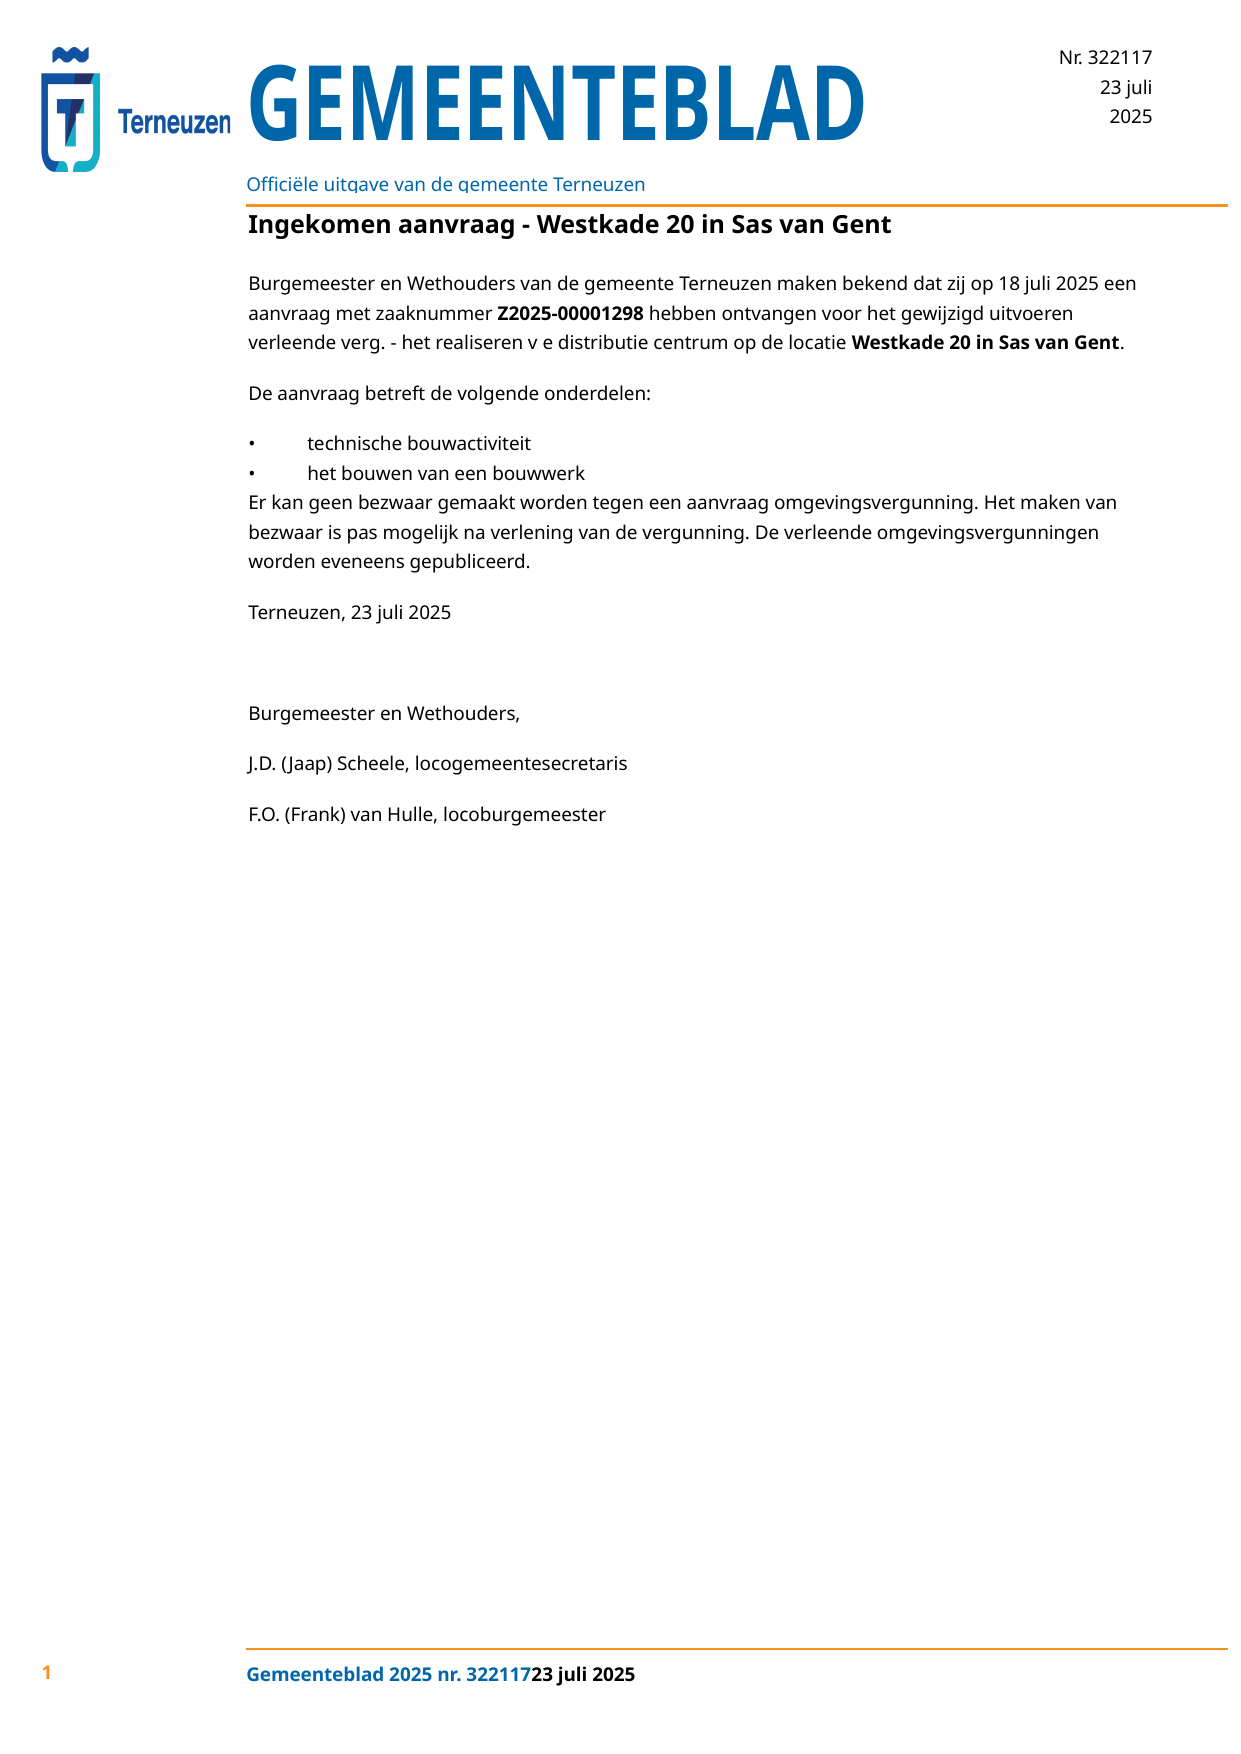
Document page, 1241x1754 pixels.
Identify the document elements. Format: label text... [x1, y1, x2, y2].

text De aanvraag betreft de volgende onderdelen: [248, 380, 1152, 406]
picture [41, 47, 231, 172]
text F.O. (Frank) van Hulle, locoburgemeester [248, 801, 1152, 826]
text Terneuzen, 23 juli 2025 [248, 599, 1152, 625]
list het bouwen van een bouwwerk [248, 460, 1152, 486]
text Burgemeester en Wethouders, [248, 700, 1152, 726]
text Ingekomen aanvraag - Westkade 20 in Sas van Gent [248, 207, 1152, 241]
list technische bouwactiviteit [248, 430, 1152, 456]
text Er kan geen bezwaar gemaakt worden tegen een aanvraag omgevingsvergunning. Het maken van bezwaar is pas mogelijk na verlening van de vergunning. De verleende omgevingsvergunningen worden eveneens gepubliceerd. [248, 489, 1152, 574]
text J.D. (Jaap) Scheele, locogemeentesecretaris [248, 750, 1152, 776]
text Burgemeester en Wethouders van de gemeente Terneuzen maken bekend dat zij op 18 juli 2025 een aanvraag met zaaknummer Z2025-00001298 hebben ontvangen voor het gewijzigd uitvoeren verleende verg. - het realiseren v e distributie centrum op de locatie Westkade 20 in Sas van Gent. [248, 270, 1152, 355]
